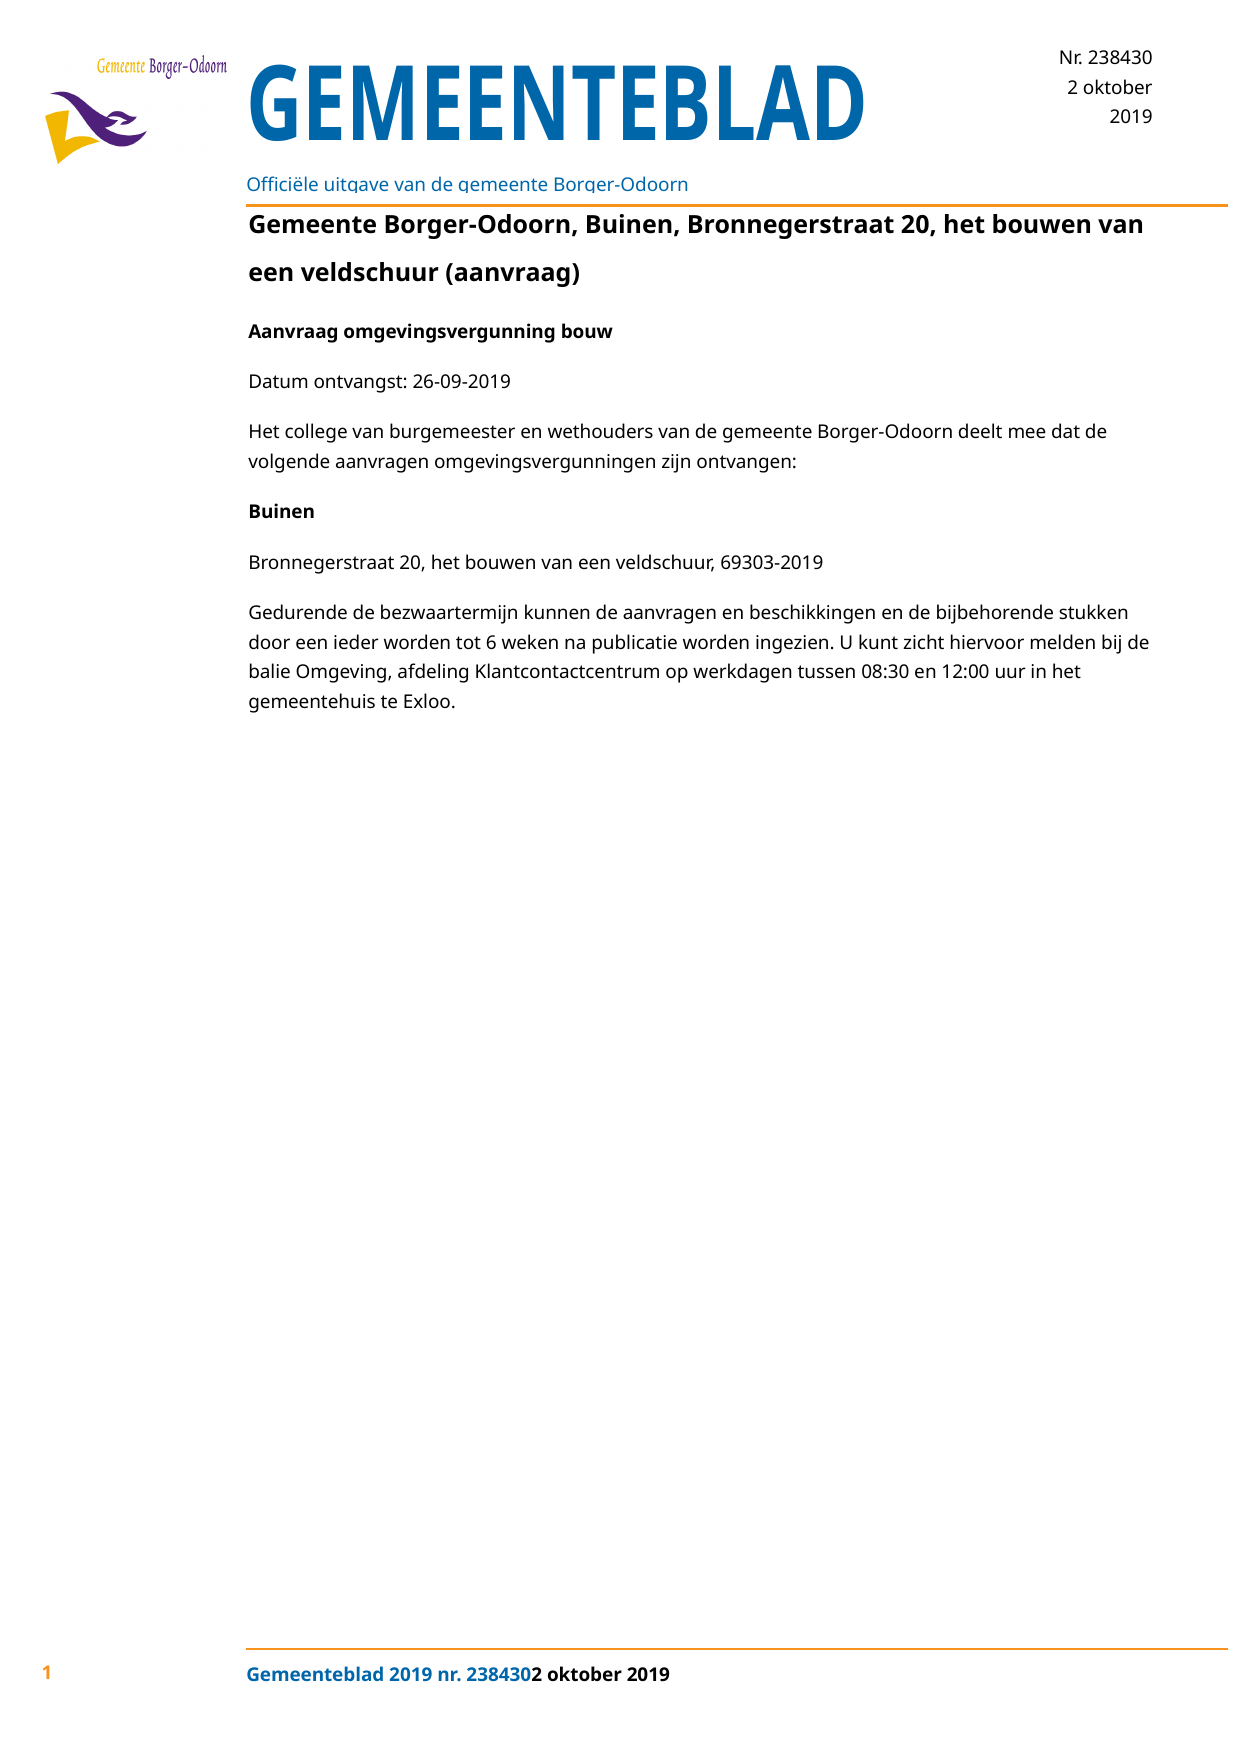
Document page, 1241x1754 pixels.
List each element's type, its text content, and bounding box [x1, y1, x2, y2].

text Aanvraag omgevingsvergunning bouw [248, 318, 1152, 344]
text Buinen [248, 499, 1152, 524]
text Datum ontvangst: 26-09-2019 [248, 368, 1152, 394]
text Gedurende de bezwaartermijn kunnen de aanvragen en beschikkingen en de bijbehorende stukken door een ieder worden tot 6 weken na publicatie worden ingezien. U kunt zicht hiervoor melden bij de balie Omgeving, afdeling Klantcontactcentrum op werkdagen tussen 08:30 en 12:00 uur in het gemeentehuis te Exloo. [248, 599, 1152, 714]
text Gemeente Borger-Odoorn, Buinen, Bronnegerstraat 20, het bouwen van een veldschuur (aanvraag) [248, 207, 1152, 288]
text Bronnegerstraat 20, het bouwen van een veldschuur, 69303-2019 [248, 549, 1152, 575]
picture [41, 47, 231, 172]
text Het college van burgemeester en wethouders van de gemeente Borger-Odoorn deelt mee dat de volgende aanvragen omgevingsvergunningen zijn ontvangen: [248, 419, 1152, 474]
